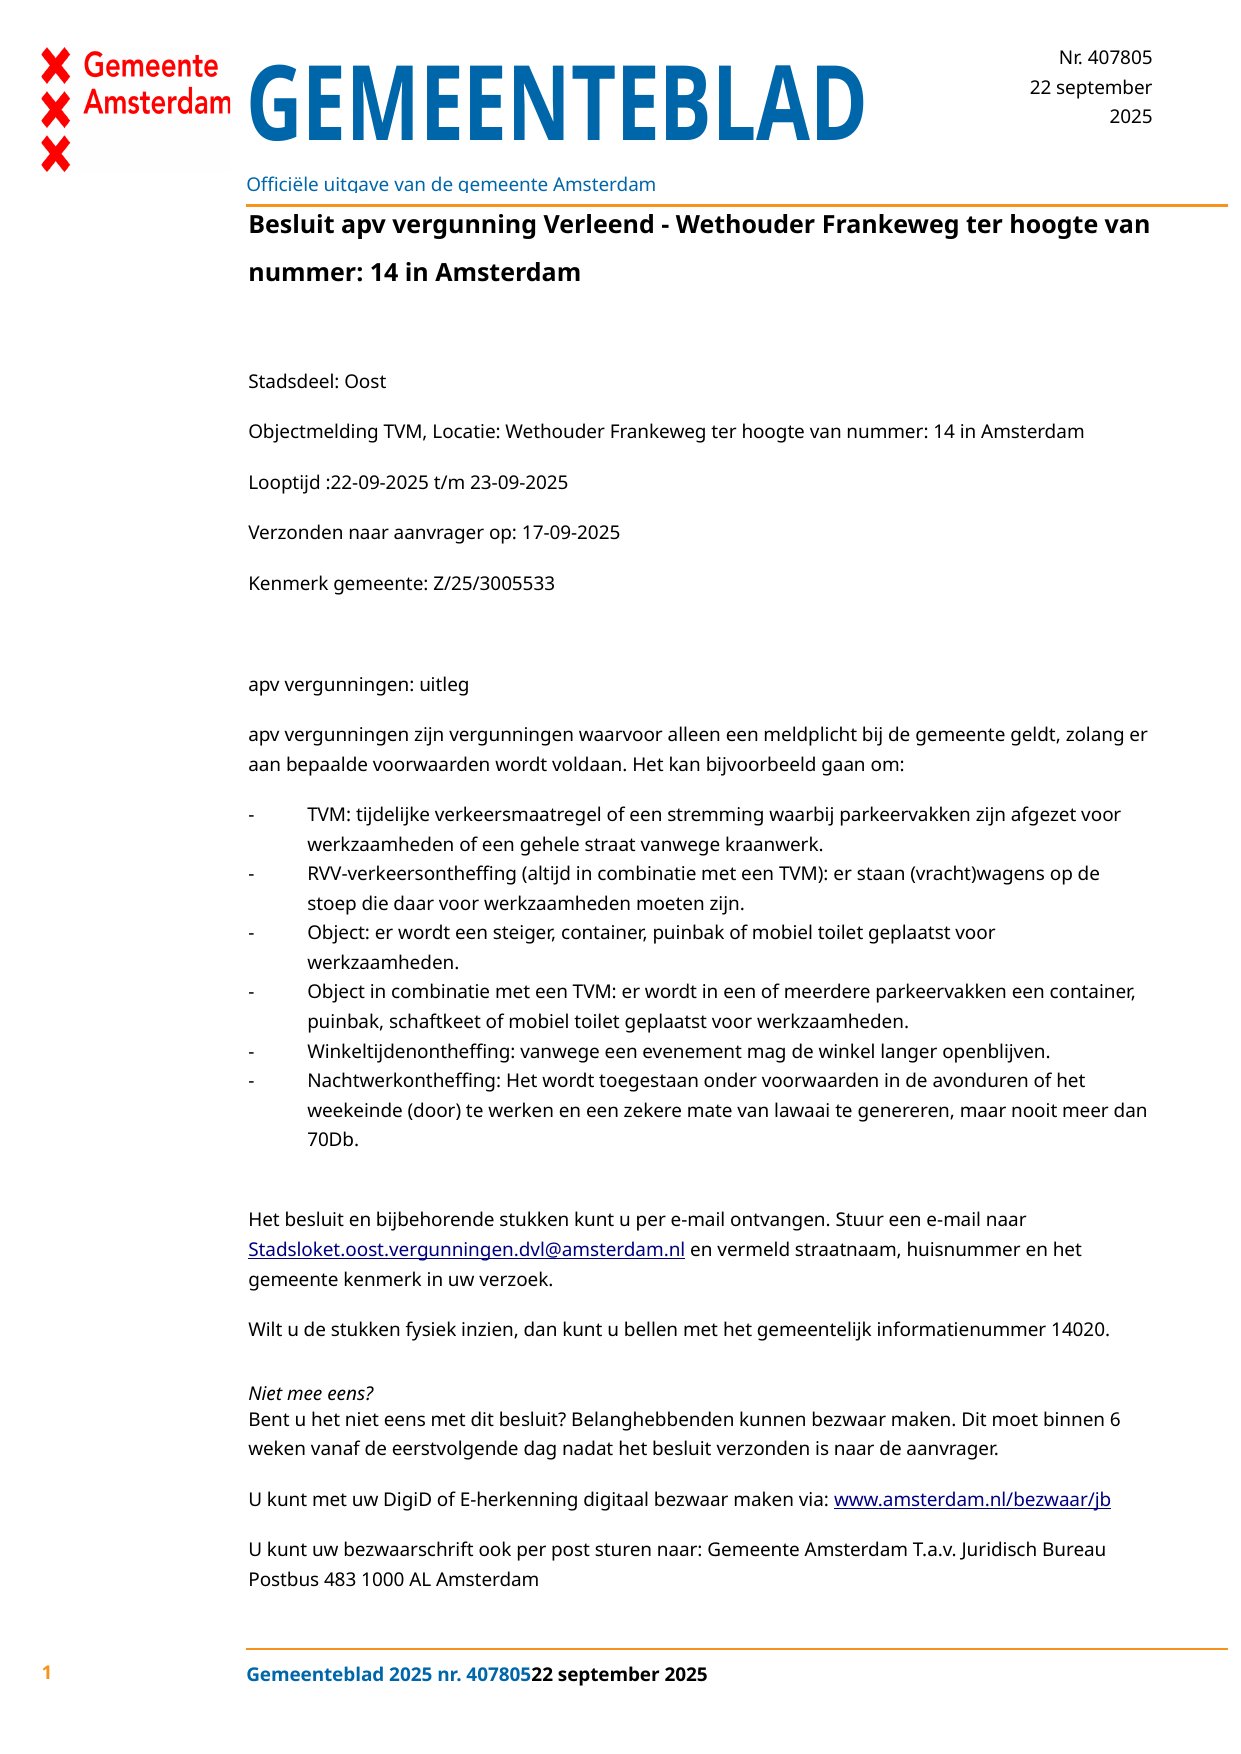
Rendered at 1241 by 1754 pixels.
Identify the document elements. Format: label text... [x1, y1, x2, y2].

text Verzonden naar aanvrager op: 17-09-2025 [248, 519, 1152, 545]
text U kunt uw bezwaarschrift ook per post sturen naar: Gemeente Amsterdam T.a.v. Juridisch Bureau Postbus 483 1000 AL Amsterdam [248, 1536, 1152, 1592]
list TVM: tijdelijke verkeersmaatregel of een stremming waarbij parkeervakken zijn afgezet voor werkzaamheden of een gehele straat vanwege kraanwerk. [248, 801, 1152, 857]
text Looptijd :22-09-2025 t/m 23-09-2025 [248, 469, 1152, 495]
list RVV-verkeersontheffing (altijd in combinatie met een TVM): er staan (vracht)wagens op de stoep die daar voor werkzaamheden moeten zijn. [248, 860, 1152, 916]
list Object: er wordt een steiger, container, puinbak of mobiel toilet geplaatst voor werkzaamheden. [248, 919, 1152, 975]
text Niet mee eens? [248, 1380, 1152, 1406]
text U kunt met uw DigiD of E-herkenning digitaal bezwaar maken via: www.amsterdam.nl/bezwaar/jb [248, 1486, 1152, 1512]
text Stadsdeel: Oost [248, 368, 1152, 394]
text apv vergunningen: uitleg [248, 671, 1152, 697]
text Besluit apv vergunning Verleend - Wethouder Frankeweg ter hoogte van nummer: 14 in Amsterdam [248, 207, 1152, 288]
list Nachtwerkontheffing: Het wordt toegestaan onder voorwaarden in de avonduren of het weekeinde (door) te werken en een zekere mate van lawaai te genereren, maar nooit meer dan 70Db. [248, 1067, 1152, 1152]
text Bent u het niet eens met dit besluit? Belanghebbenden kunnen bezwaar maken. Dit moet binnen 6 weken vanaf de eerstvolgende dag nadat het besluit verzonden is naar de aanvrager. [248, 1406, 1152, 1461]
text Het besluit en bijbehorende stukken kunt u per e-mail ontvangen. Stuur een e-mail naar Stadsloket.oost.vergunningen.dvl@amsterdam.nl en vermeld straatnaam, huisnummer en het gemeente kenmerk in uw verzoek. [248, 1207, 1152, 1292]
text Kenmerk gemeente: Z/25/3005533 [248, 570, 1152, 596]
text apv vergunningen zijn vergunningen waarvoor alleen een meldplicht bij de gemeente geldt, zolang er aan bepaalde voorwaarden wordt voldaan. Het kan bijvoorbeeld gaan om: [248, 721, 1152, 777]
picture [41, 47, 231, 172]
text Objectmelding TVM, Locatie: Wethouder Frankeweg ter hoogte van nummer: 14 in Amsterdam [248, 419, 1152, 444]
list Object in combinatie met een TVM: er wordt in een of meerdere parkeervakken een container, puinbak, schaftkeet of mobiel toilet geplaatst voor werkzaamheden. [248, 979, 1152, 1034]
text Wilt u de stukken fysiek inzien, dan kunt u bellen met het gemeentelijk informatienummer 14020. [248, 1316, 1152, 1342]
list Winkeltijdenontheffing: vanwege een evenement mag de winkel langer openblijven. [248, 1038, 1152, 1064]
